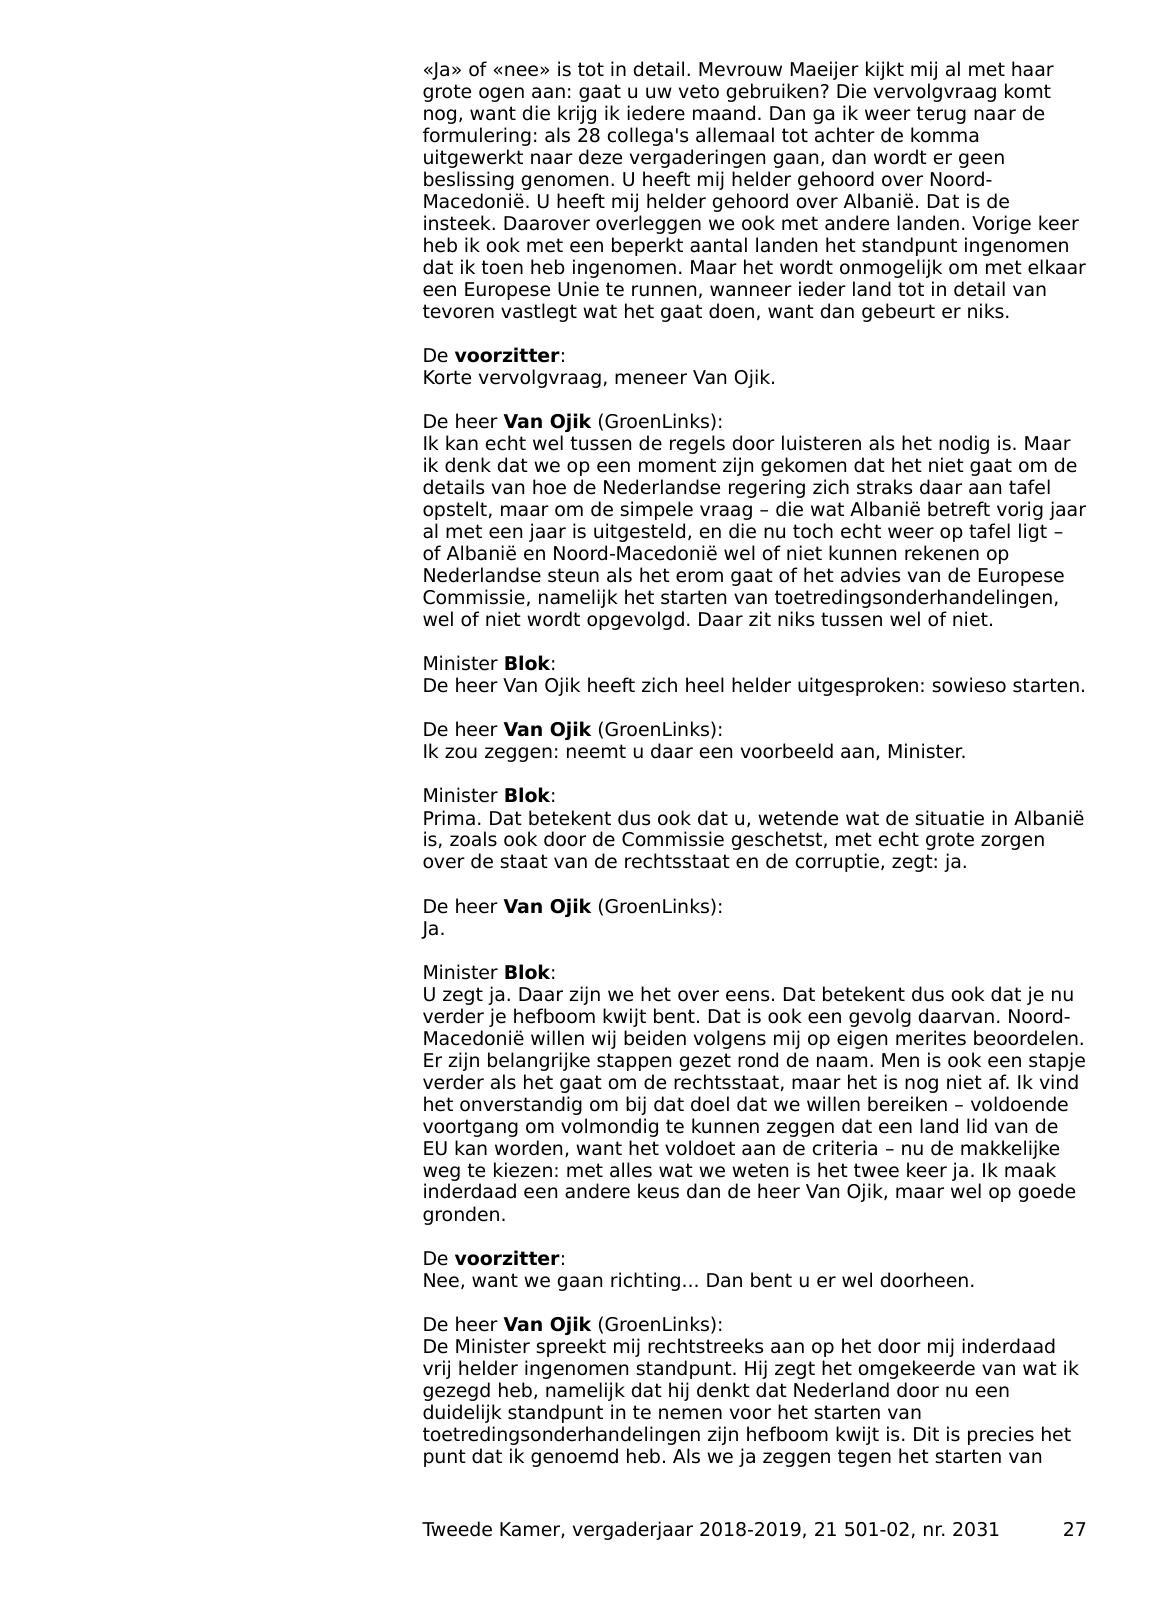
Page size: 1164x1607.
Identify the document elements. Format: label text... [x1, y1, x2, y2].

text Minister Blok: [422, 785, 1087, 807]
text U zegt ja. Daar zijn we het over eens. Dat betekent dus ook dat je nu verder je hefboom kwijt bent. Dat is ook een gevolg daarvan. Noord-Macedonië willen wij beiden volgens mij op eigen merites beoordelen. Er zijn belangrijke stappen gezet rond de naam. Men is ook een stapje verder als het gaat om de rechtsstaat, maar het is nog niet af. Ik vind het onverstandig om bij dat doel dat we willen bereiken – voldoende voortgang om volmondig te kunnen zeggen dat een land lid van de EU kan worden, want het voldoet aan de criteria – nu de makkelijke weg te kiezen: met alles wat we weten is het twee keer ja. Ik maak inderdaad een andere keus dan de heer Van Ojik, maar wel op goede gronden. [422, 984, 1087, 1225]
text Ja. [422, 917, 1087, 939]
text De heer Van Ojik (GroenLinks): [422, 896, 1087, 917]
text De heer Van Ojik (GroenLinks): [422, 1314, 1087, 1336]
text De heer Van Ojik (GroenLinks): [422, 411, 1087, 433]
text De Minister spreekt mij rechtstreeks aan op het door mij inderdaad vrij helder ingenomen standpunt. Hij zegt het omgekeerde van wat ik gezegd heb, namelijk dat hij denkt dat Nederland door nu een duidelijk standpunt in te nemen voor het starten van toetredingsonderhandelingen zijn hefboom kwijt is. Dit is precies het punt dat ik genoemd heb. Als we ja zeggen tegen het starten van [422, 1336, 1087, 1468]
text «Ja» of «nee» is tot in detail. Mevrouw Maeijer kijkt mij al met haar grote ogen aan: gaat u uw veto gebruiken? Die vervolgvraag komt nog, want die krijg ik iedere maand. Dan ga ik weer terug naar de formulering: als 28 collega's allemaal tot achter de komma uitgewerkt naar deze vergaderingen gaan, dan wordt er geen beslissing genomen. U heeft mij helder gehoord over Noord-Macedonië. U heeft mij helder gehoord over Albanië. Dat is de insteek. Daarover overleggen we ook met andere landen. Vorige keer heb ik ook met een beperkt aantal landen het standpunt ingenomen dat ik toen heb ingenomen. Maar het wordt onmogelijk om met elkaar een Europese Unie te runnen, wanneer ieder land tot in detail van tevoren vastlegt wat het gaat doen, want dan gebeurt er niks. [422, 59, 1087, 323]
text Ik kan echt wel tussen de regels door luisteren als het nodig is. Maar ik denk dat we op een moment zijn gekomen dat het niet gaat om de details van hoe de Nederlandse regering zich straks daar aan tafel opstelt, maar om de simpele vraag – die wat Albanië betreft vorig jaar al met een jaar is uitgesteld, en die nu toch echt weer op tafel ligt – of Albanië en Noord-Macedonië wel of niet kunnen rekenen op Nederlandse steun als het erom gaat of het advies van de Europese Commissie, namelijk het starten van toetredingsonderhandelingen, wel of niet wordt opgevolgd. Daar zit niks tussen wel of niet. [422, 433, 1087, 631]
text De voorzitter: [422, 1248, 1087, 1269]
text Prima. Dat betekent dus ook dat u, wetende wat de situatie in Albanië is, zoals ook door de Commissie geschetst, met echt grote zorgen over de staat van de rechtsstaat en de corruptie, zegt: ja. [422, 807, 1087, 873]
text De heer Van Ojik (GroenLinks): [422, 719, 1087, 741]
text Korte vervolgvraag, meneer Van Ojik. [422, 367, 1087, 389]
text Minister Blok: [422, 653, 1087, 675]
text Minister Blok: [422, 962, 1087, 984]
text Nee, want we gaan richting... Dan bent u er wel doorheen. [422, 1269, 1087, 1292]
text Ik zou zeggen: neemt u daar een voorbeeld aan, Minister. [422, 741, 1087, 763]
text De voorzitter: [422, 345, 1087, 367]
text De heer Van Ojik heeft zich heel helder uitgesproken: sowieso starten. [422, 675, 1087, 697]
